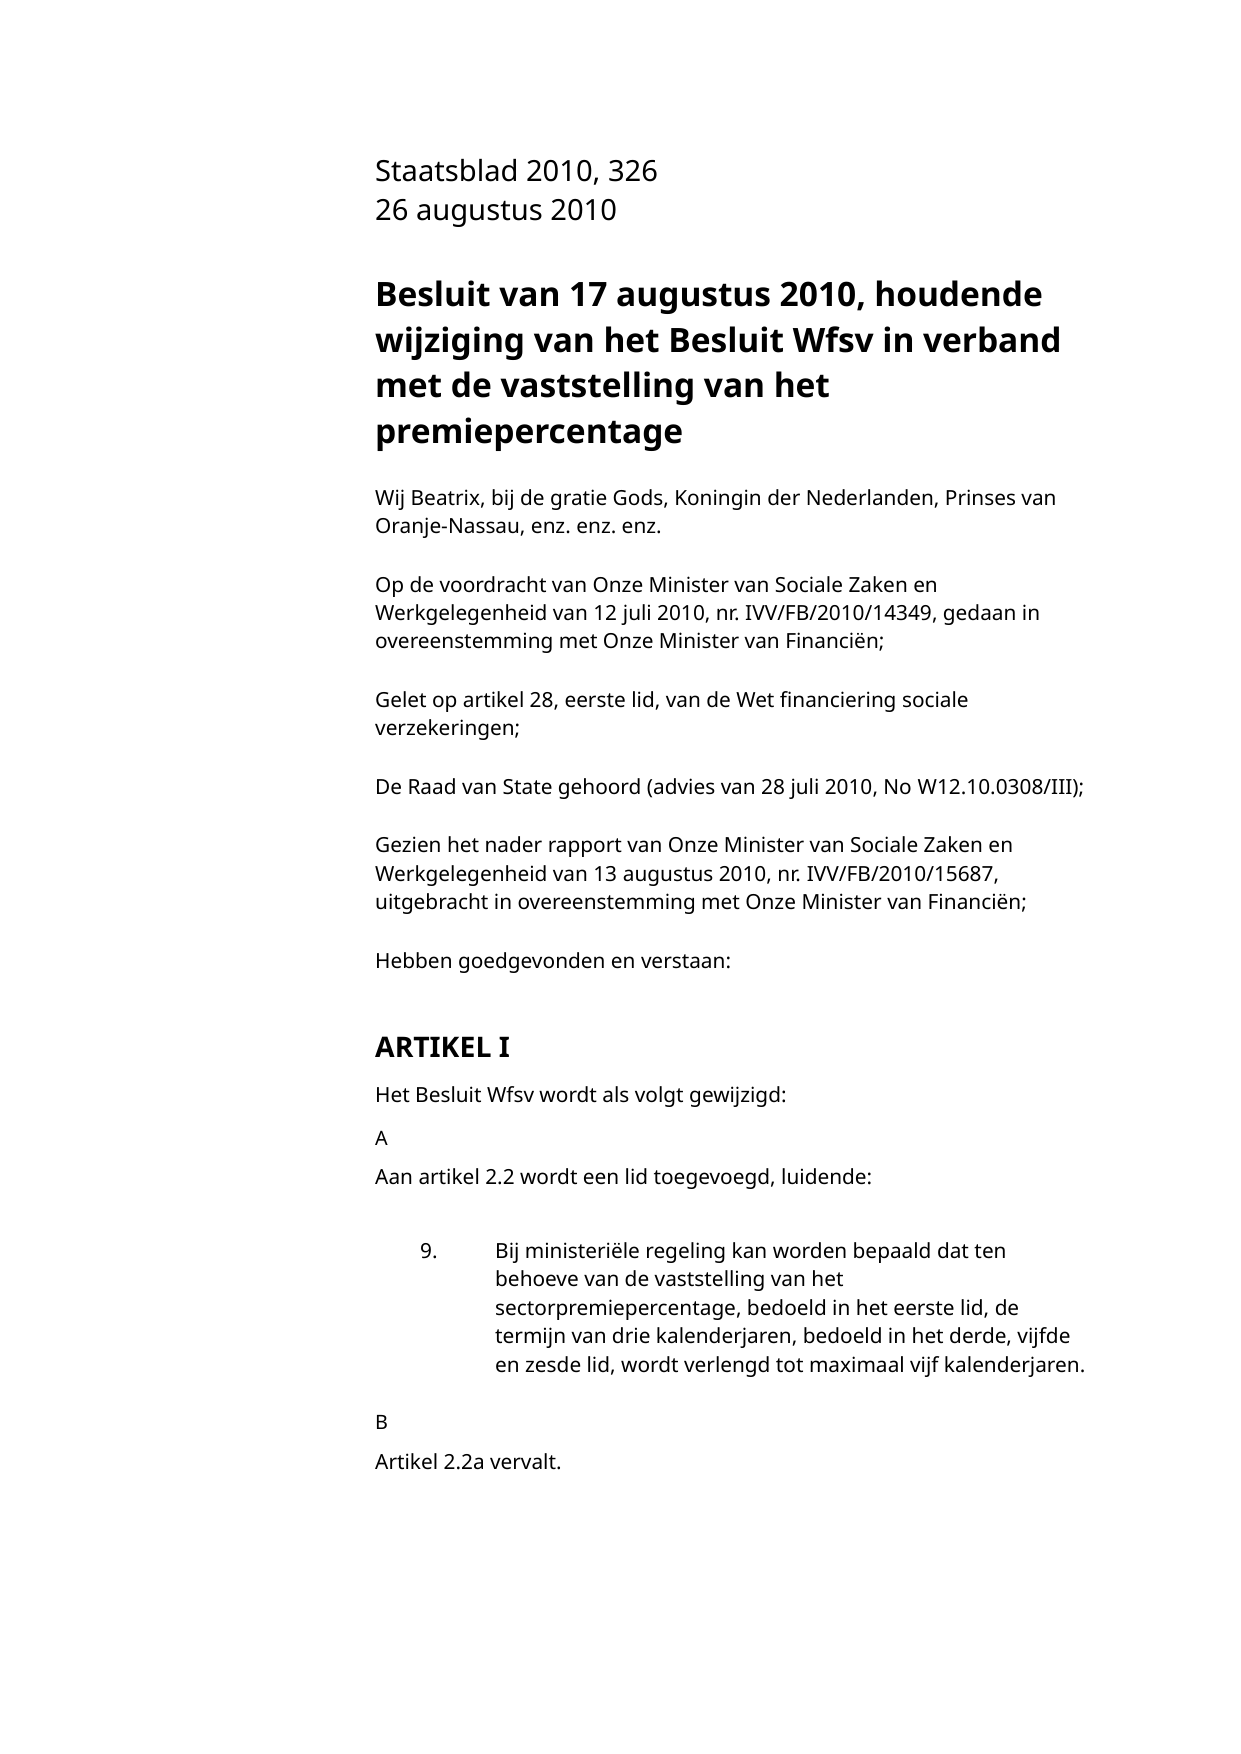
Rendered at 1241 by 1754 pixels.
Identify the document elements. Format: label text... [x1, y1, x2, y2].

text Gelet op artikel 28, eerste lid, van de Wet financiering sociale verzekeringen; [375, 685, 1090, 742]
text Artikel 2.2a vervalt. [375, 1447, 1090, 1475]
text De Raad van State gehoord (advies van 28 juli 2010, No W12.10.0308/III); [375, 772, 1090, 800]
text Aan artikel 2.2 wordt een lid toegevoegd, luidende: [375, 1162, 1090, 1191]
text Op de voordracht van Onze Minister van Sociale Zaken en Werkgelegenheid van 12 juli 2010, nr. IVV/FB/2010/14349, gedaan in overeenstemming met Onze Minister van Financiën; [375, 570, 1090, 655]
list Bij ministeriële regeling kan worden bepaald dat ten behoeve van de vaststelling van het sectorpremiepercentage, bedoeld in het eerste lid, de termijn van drie kalenderjaren, bedoeld in het derde, vijfde en zesde lid, wordt verlengd tot maximaal vijf kalenderjaren. [420, 1236, 1090, 1378]
text Hebben goedgevonden en verstaan: [375, 946, 1090, 974]
subtitle Besluit van 17 augustus 2010, houdende wijziging van het Besluit Wfsv in verband met de vaststelling van het premiepercentage [375, 271, 1090, 453]
text A [375, 1124, 1090, 1151]
subtitle ARTIKEL I [375, 1027, 1090, 1065]
text Gezien het nader rapport van Onze Minister van Sociale Zaken en Werkgelegenheid van 13 augustus 2010, nr. IVV/FB/2010/15687, uitgebracht in overeenstemming met Onze Minister van Financiën; [375, 830, 1090, 916]
text 26 augustus 2010 [375, 190, 1090, 229]
text B [375, 1408, 1090, 1435]
text Het Besluit Wfsv wordt als volgt gewijzigd: [375, 1080, 1090, 1109]
text Staatsblad 2010, 326 [375, 150, 1090, 190]
text Wij Beatrix, bij de gratie Gods, Koningin der Nederlanden, Prinses van Oranje-Nassau, enz. enz. enz. [375, 483, 1090, 540]
